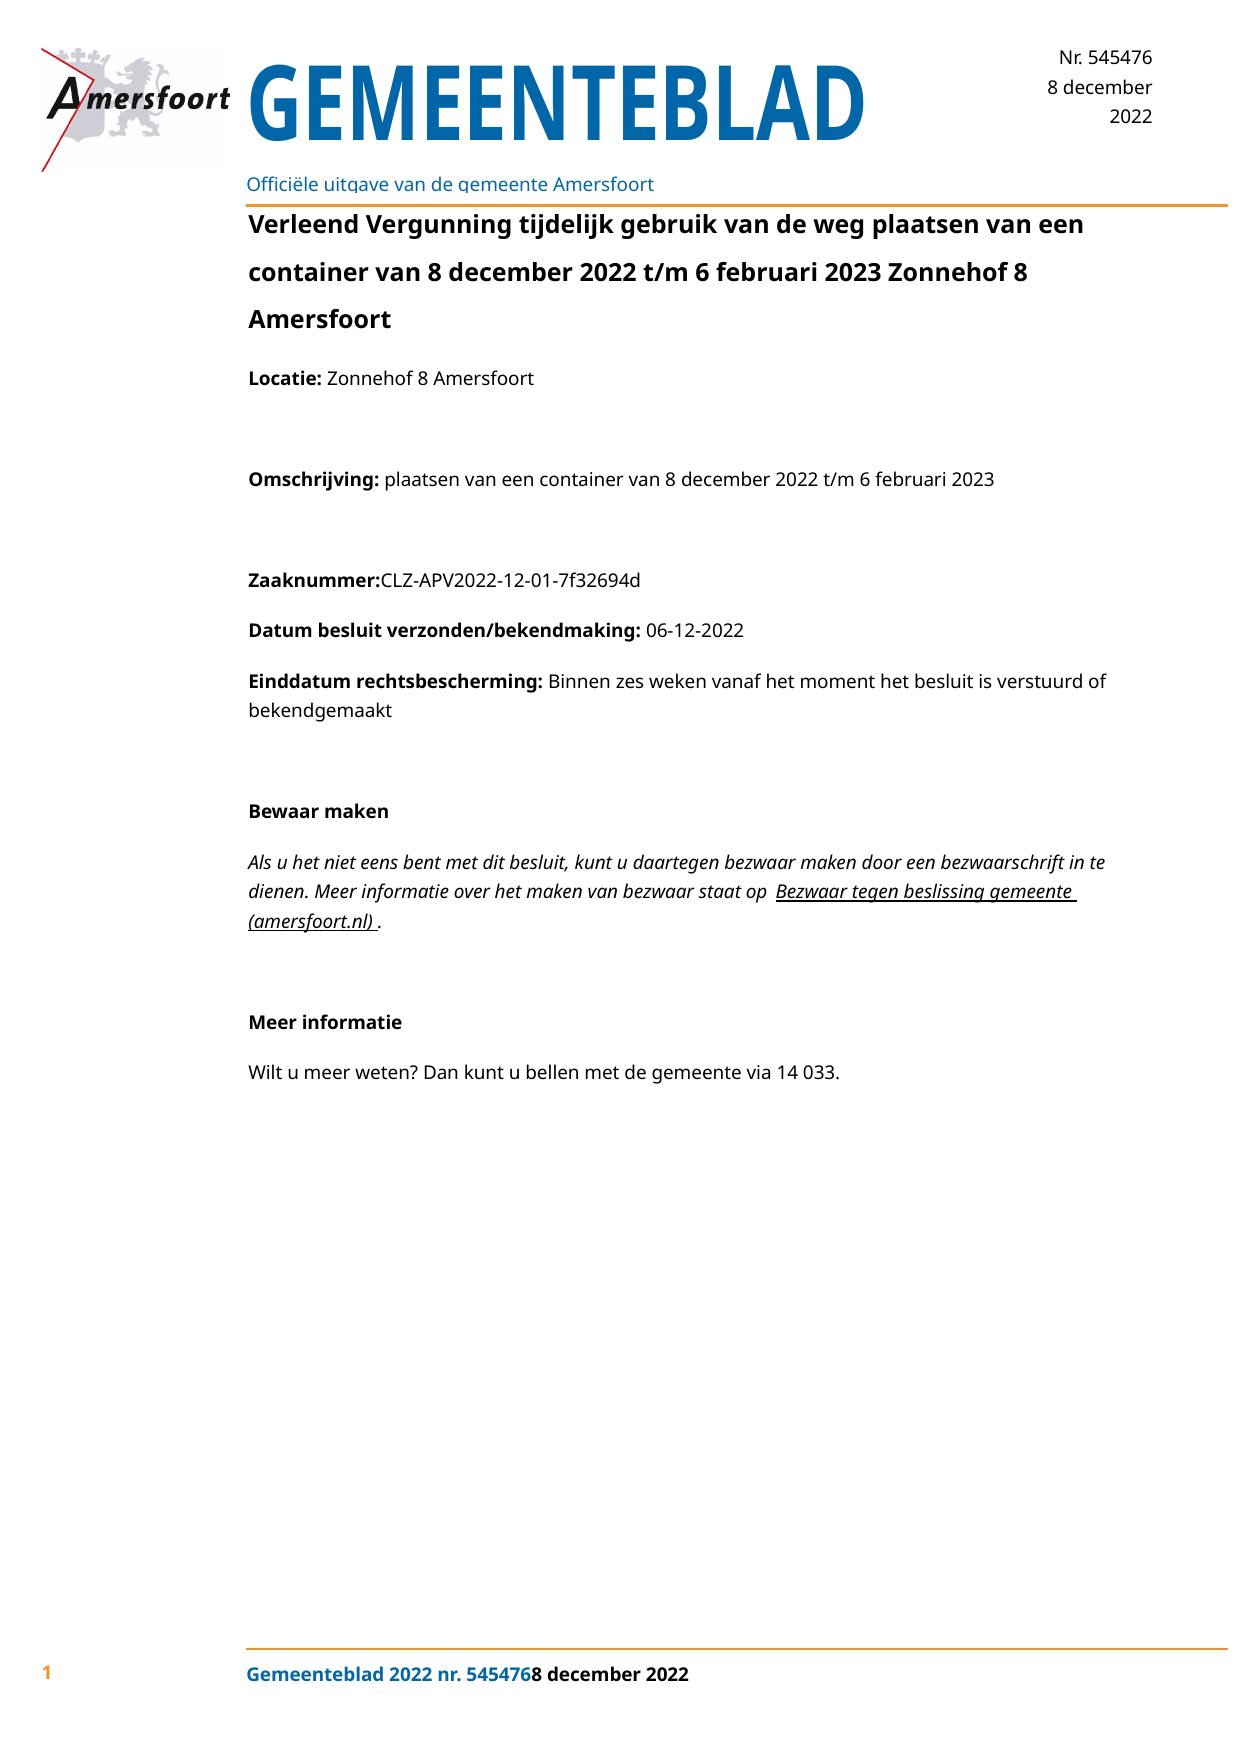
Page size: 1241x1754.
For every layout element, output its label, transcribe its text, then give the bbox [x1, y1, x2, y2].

picture [41, 47, 231, 172]
text Als u het niet eens bent met dit besluit, kunt u daartegen bezwaar maken door een bezwaarschrift in te dienen. Meer informatie over het maken van bezwaar staat op Bezwaar tegen beslissing gemeente (amersfoort.nl) . [248, 849, 1152, 934]
text Verleend Vergunning tijdelijk gebruik van de weg plaatsen van een container van 8 december 2022 t/m 6 februari 2023 Zonnehof 8 Amersfoort [248, 207, 1152, 336]
text Wilt u meer weten? Dan kunt u bellen met de gemeente via 14 033. [248, 1059, 1152, 1085]
text Bewaar maken [248, 798, 1152, 824]
text Zaaknummer:CLZ-APV2022-12-01-7f32694d [248, 567, 1152, 593]
text Omschrijving: plaatsen van een container van 8 december 2022 t/m 6 februari 2023 [248, 466, 1152, 492]
text Datum besluit verzonden/bekendmaking: 06-12-2022 [248, 618, 1152, 643]
text Locatie: Zonnehof 8 Amersfoort [248, 366, 1152, 391]
text Einddatum rechtsbescherming: Binnen zes weken vanaf het moment het besluit is verstuurd of bekendgemaakt [248, 668, 1152, 723]
text Meer informatie [248, 1009, 1152, 1034]
